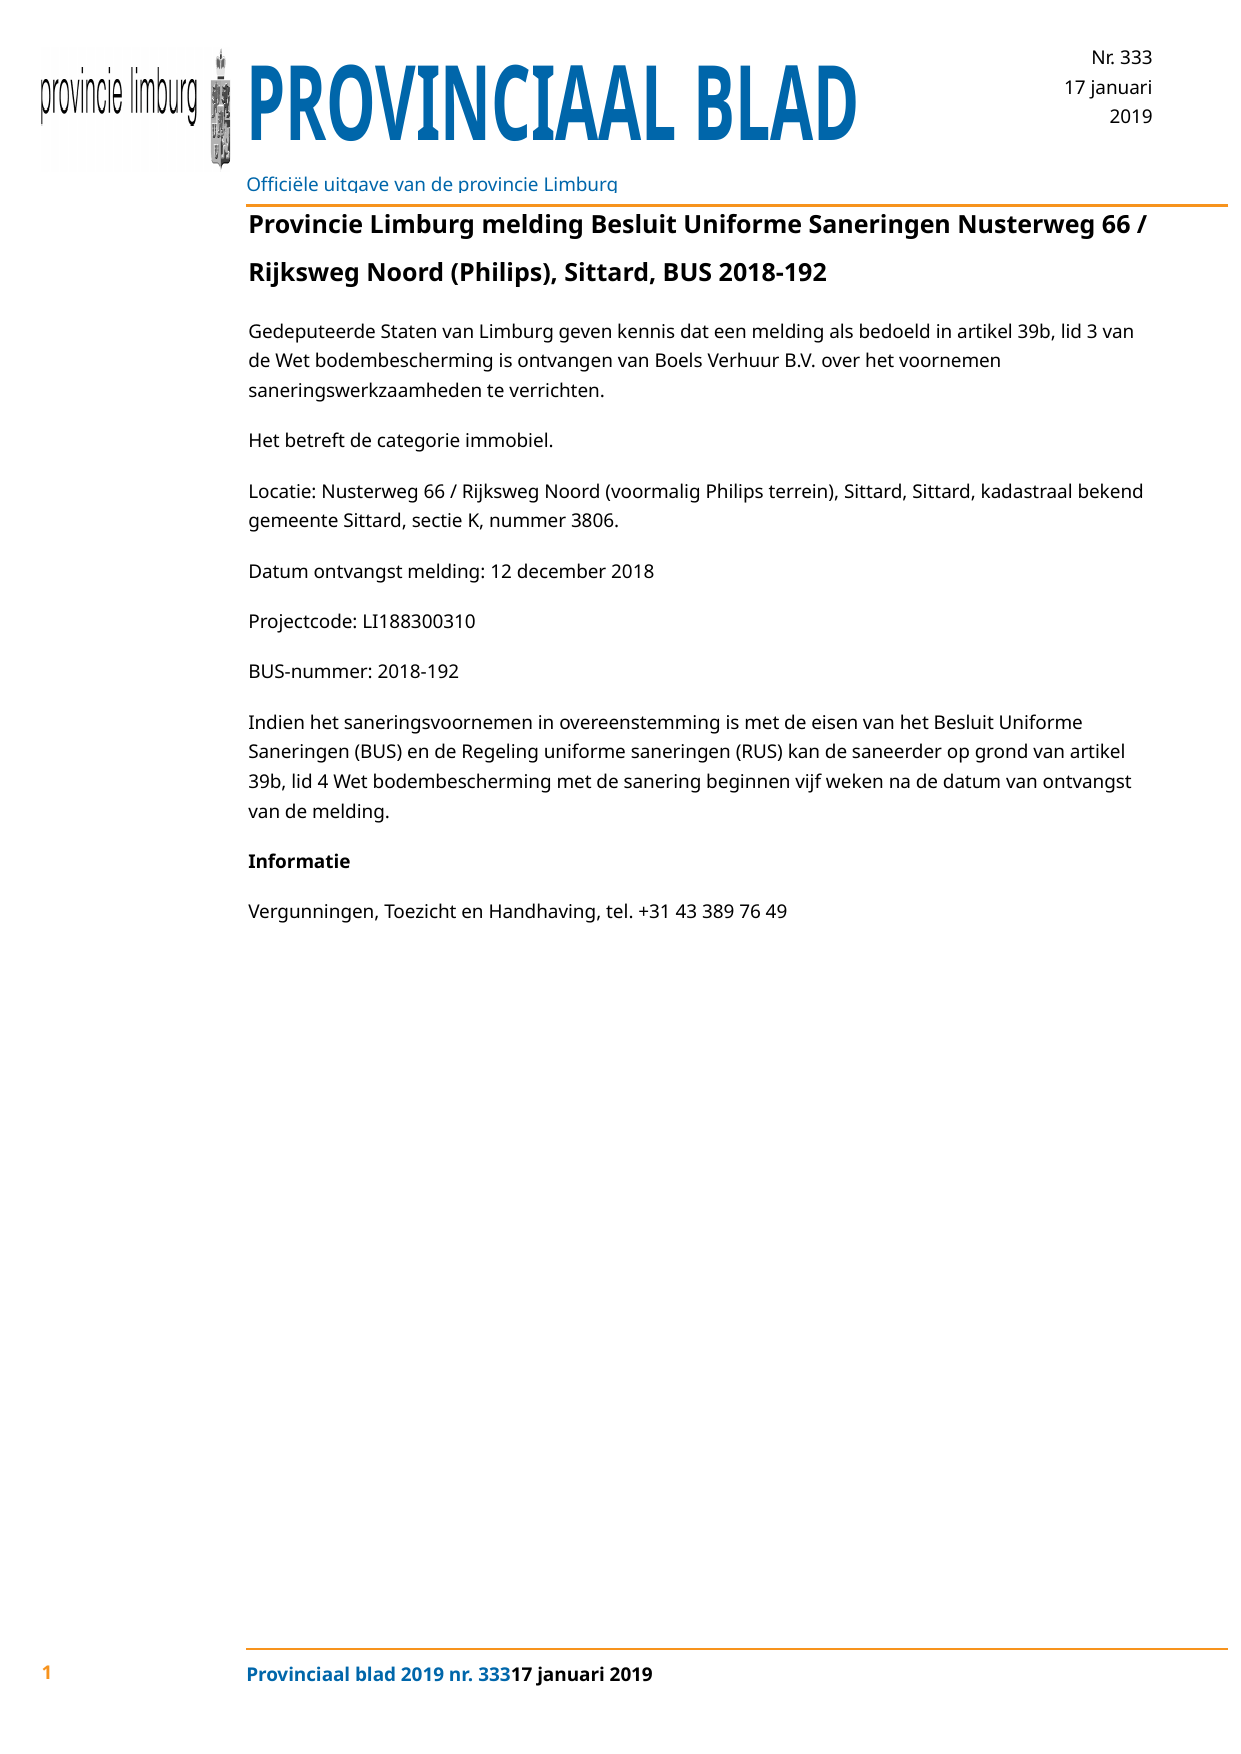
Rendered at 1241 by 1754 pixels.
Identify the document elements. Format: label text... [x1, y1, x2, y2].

text Datum ontvangst melding: 12 december 2018 [248, 558, 1152, 584]
picture [41, 47, 231, 172]
text BUS-nummer: 2018-192 [248, 659, 1152, 684]
text Projectcode: LI188300310 [248, 608, 1152, 634]
text Het betreft de categorie immobiel. [248, 427, 1152, 453]
text Indien het saneringsvoornemen in overeenstemming is met de eisen van het Besluit Uniforme Saneringen (BUS) en de Regeling uniforme saneringen (RUS) kan de saneerder op grond van artikel 39b, lid 4 Wet bodembescherming met de sanering beginnen vijf weken na de datum van ontvangst van de melding. [248, 709, 1152, 824]
text Provincie Limburg melding Besluit Uniforme Saneringen Nusterweg 66 / Rijksweg Noord (Philips), Sittard, BUS 2018-192 [248, 207, 1152, 288]
text Vergunningen, Toezicht en Handhaving, tel. +31 43 389 76 49 [248, 899, 1152, 924]
text Informatie [248, 848, 1152, 874]
text Locatie: Nusterweg 66 / Rijksweg Noord (voormalig Philips terrein), Sittard, Sittard, kadastraal bekend gemeente Sittard, sectie K, nummer 3806. [248, 478, 1152, 533]
text Gedeputeerde Staten van Limburg geven kennis dat een melding als bedoeld in artikel 39b, lid 3 van de Wet bodembescherming is ontvangen van Boels Verhuur B.V. over het voornemen saneringswerkzaamheden te verrichten. [248, 318, 1152, 403]
